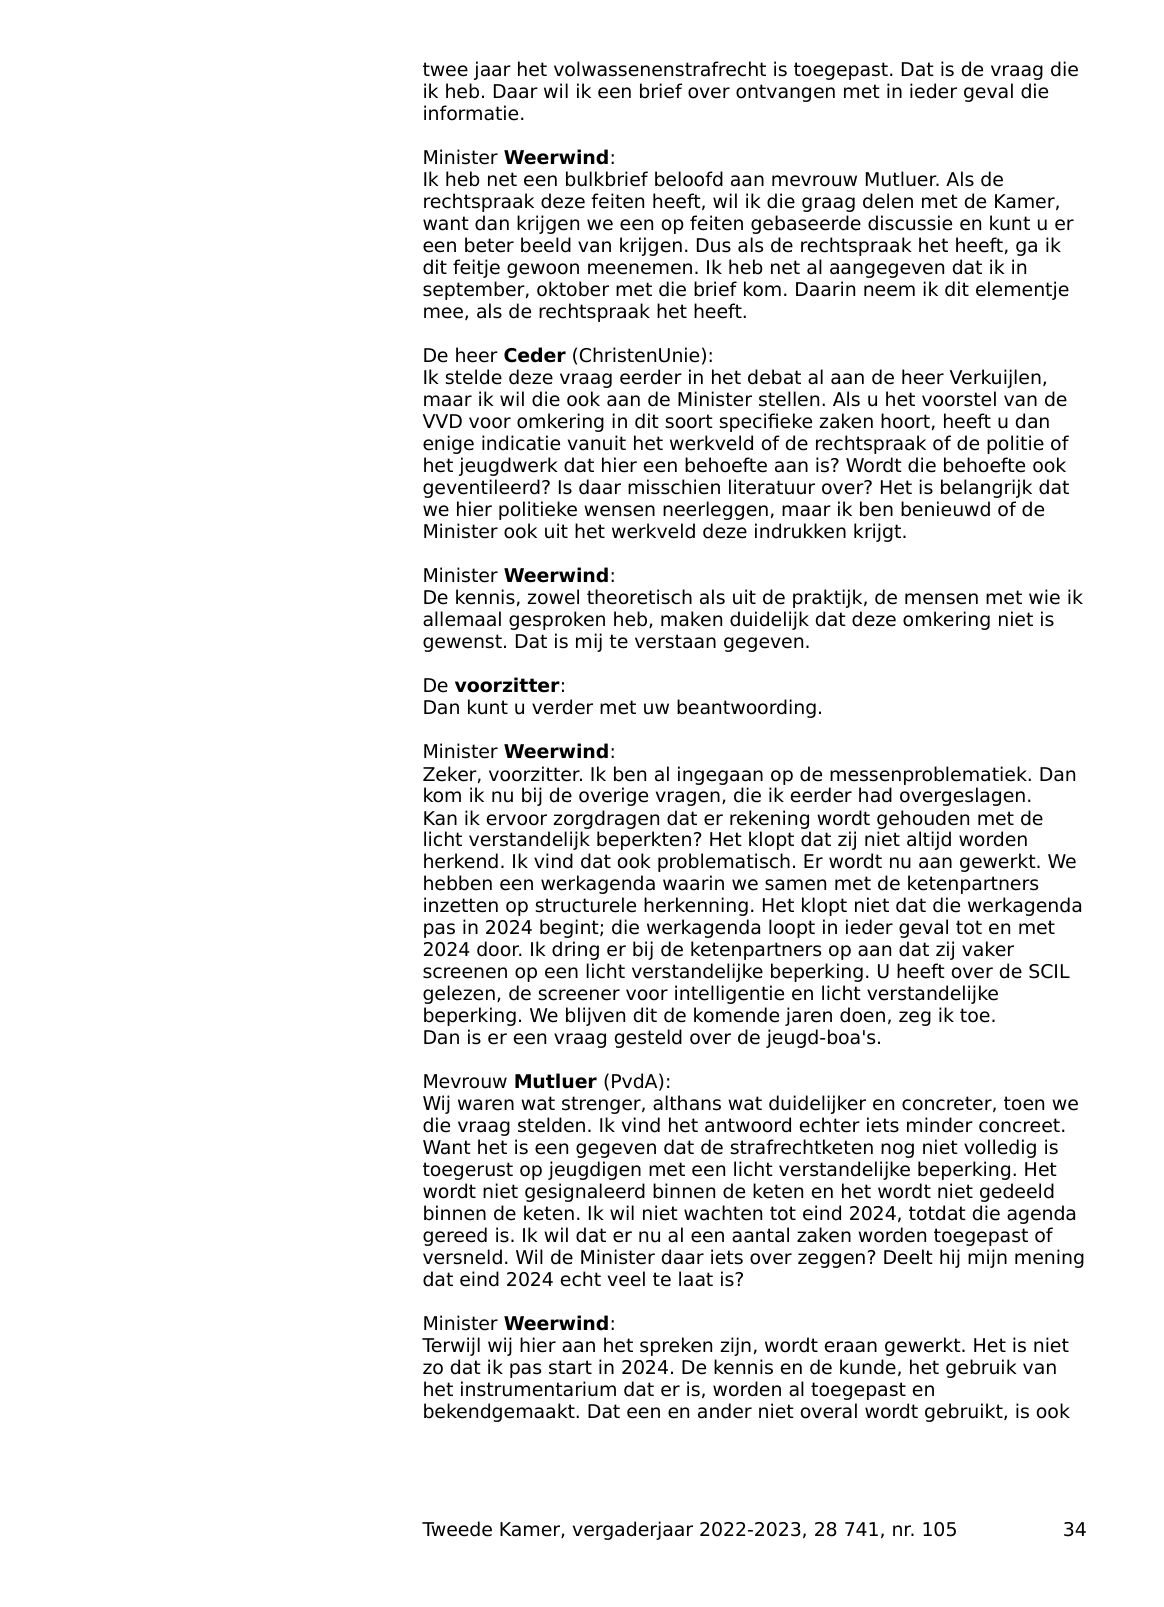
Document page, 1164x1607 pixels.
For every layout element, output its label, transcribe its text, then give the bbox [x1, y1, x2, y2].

text De heer Ceder (ChristenUnie): [422, 345, 1087, 367]
text Dan is er een vraag gesteld over de jeugd-boa's. [422, 1027, 1087, 1049]
text Dan kunt u verder met uw beantwoording. [422, 697, 1087, 719]
text Kan ik ervoor zorgdragen dat er rekening wordt gehouden met de licht verstandelijk beperkten? Het klopt dat zij niet altijd worden herkend. Ik vind dat ook problematisch. Er wordt nu aan gewerkt. We hebben een werkagenda waarin we samen met de ketenpartners inzetten op structurele herkenning. Het klopt niet dat die werkagenda pas in 2024 begint; die werkagenda loopt in ieder geval tot en met 2024 door. Ik dring er bij de ketenpartners op aan dat zij vaker screenen op een licht verstandelijke beperking. U heeft over de SCIL gelezen, de screener voor intelligentie en licht verstandelijke beperking. We blijven dit de komende jaren doen, zeg ik toe. [422, 807, 1087, 1027]
text Minister Weerwind: [422, 147, 1087, 169]
text twee jaar het volwassenenstrafrecht is toegepast. Dat is de vraag die ik heb. Daar wil ik een brief over ontvangen met in ieder geval die informatie. [422, 59, 1087, 125]
text Ik stelde deze vraag eerder in het debat al aan de heer Verkuijlen, maar ik wil die ook aan de Minister stellen. Als u het voorstel van de VVD voor omkering in dit soort specifieke zaken hoort, heeft u dan enige indicatie vanuit het werkveld of de rechtspraak of de politie of het jeugdwerk dat hier een behoefte aan is? Wordt die behoefte ook geventileerd? Is daar misschien literatuur over? Het is belangrijk dat we hier politieke wensen neerleggen, maar ik ben benieuwd of de Minister ook uit het werkveld deze indrukken krijgt. [422, 367, 1087, 543]
text Ik heb net een bulkbrief beloofd aan mevrouw Mutluer. Als de rechtspraak deze feiten heeft, wil ik die graag delen met de Kamer, want dan krijgen we een op feiten gebaseerde discussie en kunt u er een beter beeld van krijgen. Dus als de rechtspraak het heeft, ga ik dit feitje gewoon meenemen. Ik heb net al aangegeven dat ik in september, oktober met die brief kom. Daarin neem ik dit elementje mee, als de rechtspraak het heeft. [422, 169, 1087, 323]
text Zeker, voorzitter. Ik ben al ingegaan op de messenproblematiek. Dan kom ik nu bij de overige vragen, die ik eerder had overgeslagen. [422, 763, 1087, 807]
text De voorzitter: [422, 675, 1087, 697]
text Wij waren wat strenger, althans wat duidelijker en concreter, toen we die vraag stelden. Ik vind het antwoord echter iets minder concreet. Want het is een gegeven dat de strafrechtketen nog niet volledig is toegerust op jeugdigen met een licht verstandelijke beperking. Het wordt niet gesignaleerd binnen de keten en het wordt niet gedeeld binnen de keten. Ik wil niet wachten tot eind 2024, totdat die agenda gereed is. Ik wil dat er nu al een aantal zaken worden toegepast of versneld. Wil de Minister daar iets over zeggen? Deelt hij mijn mening dat eind 2024 echt veel te laat is? [422, 1093, 1087, 1291]
text Minister Weerwind: [422, 1313, 1087, 1335]
text Minister Weerwind: [422, 741, 1087, 763]
text Terwijl wij hier aan het spreken zijn, wordt eraan gewerkt. Het is niet zo dat ik pas start in 2024. De kennis en de kunde, het gebruik van het instrumentarium dat er is, worden al toegepast en bekendgemaakt. Dat een en ander niet overal wordt gebruikt, is ook [422, 1335, 1087, 1423]
text De kennis, zowel theoretisch als uit de praktijk, de mensen met wie ik allemaal gesproken heb, maken duidelijk dat deze omkering niet is gewenst. Dat is mij te verstaan gegeven. [422, 587, 1087, 653]
text Minister Weerwind: [422, 565, 1087, 587]
text Mevrouw Mutluer (PvdA): [422, 1071, 1087, 1093]
